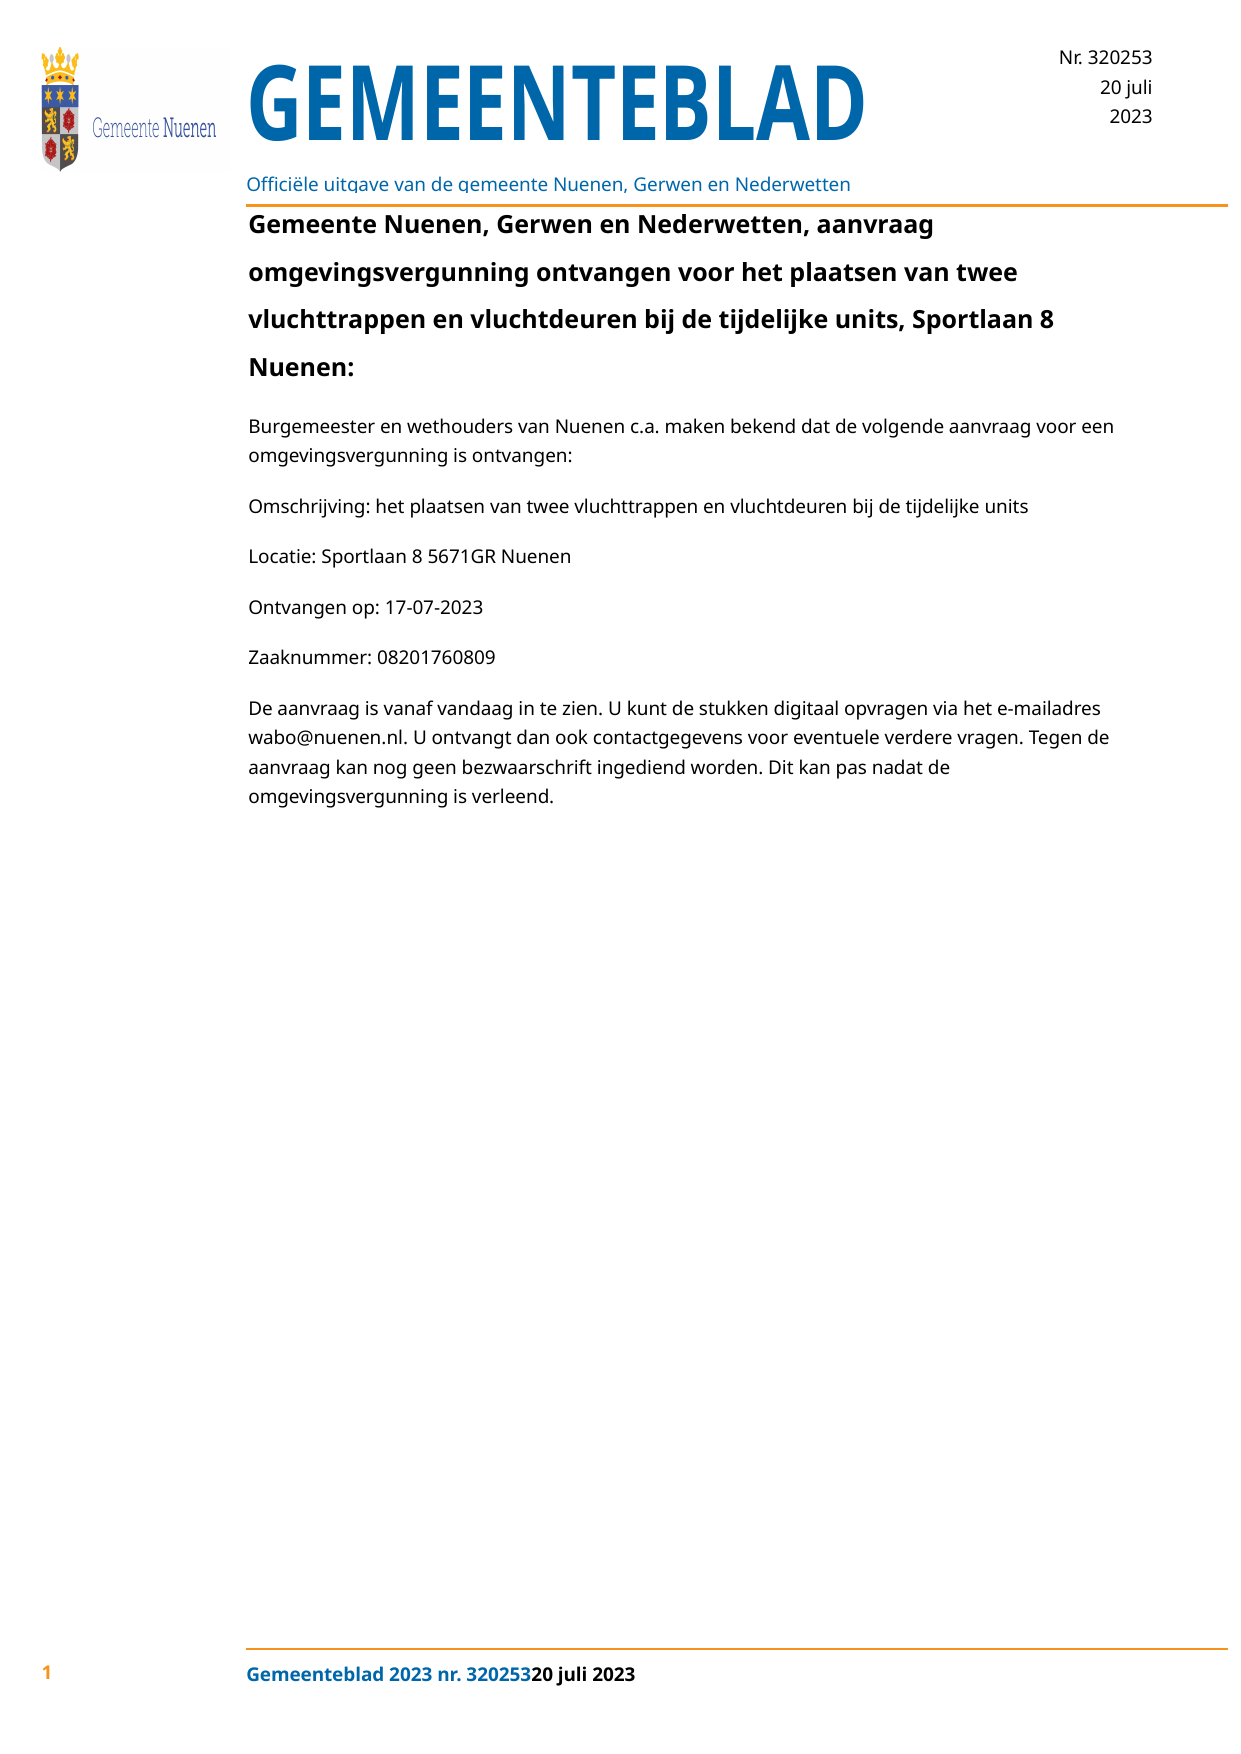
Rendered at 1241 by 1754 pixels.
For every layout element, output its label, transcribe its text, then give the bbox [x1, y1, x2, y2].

text Gemeente Nuenen, Gerwen en Nederwetten, aanvraag omgevingsvergunning ontvangen voor het plaatsen van twee vluchttrappen en vluchtdeuren bij de tijdelijke units, Sportlaan 8 Nuenen: [248, 207, 1152, 384]
text De aanvraag is vanaf vandaag in te zien. U kunt de stukken digitaal opvragen via het e-mailadres wabo@nuenen.nl. U ontvangt dan ook contactgegevens voor eventuele verdere vragen. Tegen de aanvraag kan nog geen bezwaarschrift ingediend worden. Dit kan pas nadat de omgevingsvergunning is verleend. [248, 695, 1152, 809]
text Zaaknummer: 08201760809 [248, 644, 1152, 670]
text Locatie: Sportlaan 8 5671GR Nuenen [248, 543, 1152, 569]
picture [41, 47, 231, 172]
text Omschrijving: het plaatsen van twee vluchttrappen en vluchtdeuren bij de tijdelijke units [248, 493, 1152, 519]
text Burgemeester en wethouders van Nuenen c.a. maken bekend dat de volgende aanvraag voor een omgevingsvergunning is ontvangen: [248, 413, 1152, 468]
text Ontvangen op: 17-07-2023 [248, 594, 1152, 620]
